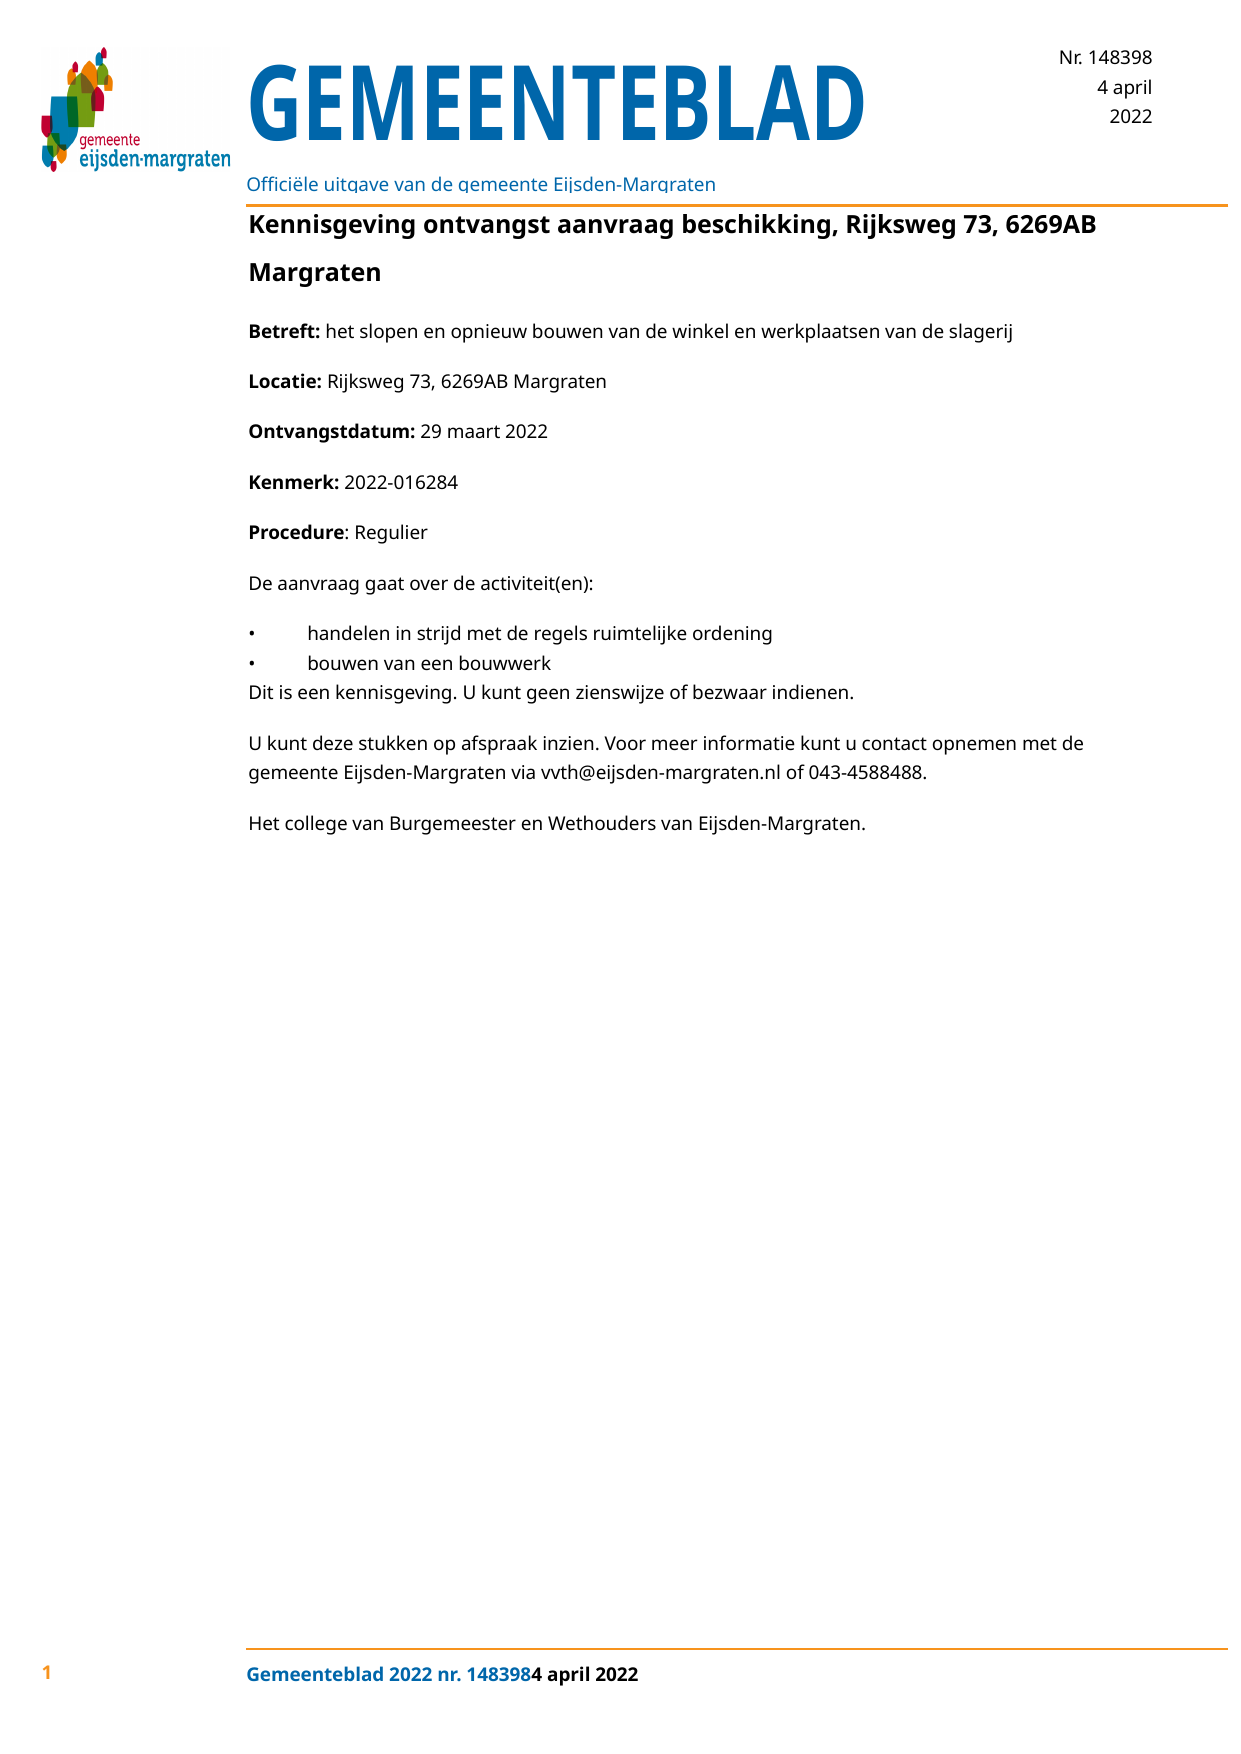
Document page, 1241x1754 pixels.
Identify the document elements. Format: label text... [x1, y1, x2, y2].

text Procedure: Regulier [248, 519, 1152, 545]
text De aanvraag gaat over de activiteit(en): [248, 570, 1152, 596]
list handelen in strijd met de regels ruimtelijke ordening [248, 620, 1152, 646]
text Locatie: Rijksweg 73, 6269AB Margraten [248, 368, 1152, 394]
text Betreft: het slopen en opnieuw bouwen van de winkel en werkplaatsen van de slagerij [248, 318, 1152, 344]
picture [41, 47, 231, 172]
text Het college van Burgemeester en Wethouders van Eijsden-Margraten. [248, 810, 1152, 836]
text U kunt deze stukken op afspraak inzien. Voor meer informatie kunt u contact opnemen met de gemeente Eijsden-Margraten via vvth@eijsden-margraten.nl of 043-4588488. [248, 730, 1152, 785]
text Dit is een kennisgeving. U kunt geen zienswijze of bezwaar indienen. [248, 679, 1152, 705]
list bouwen van een bouwwerk [248, 650, 1152, 676]
text Ontvangstdatum: 29 maart 2022 [248, 419, 1152, 444]
text Kenmerk: 2022-016284 [248, 469, 1152, 495]
text Kennisgeving ontvangst aanvraag beschikking, Rijksweg 73, 6269AB Margraten [248, 207, 1152, 288]
